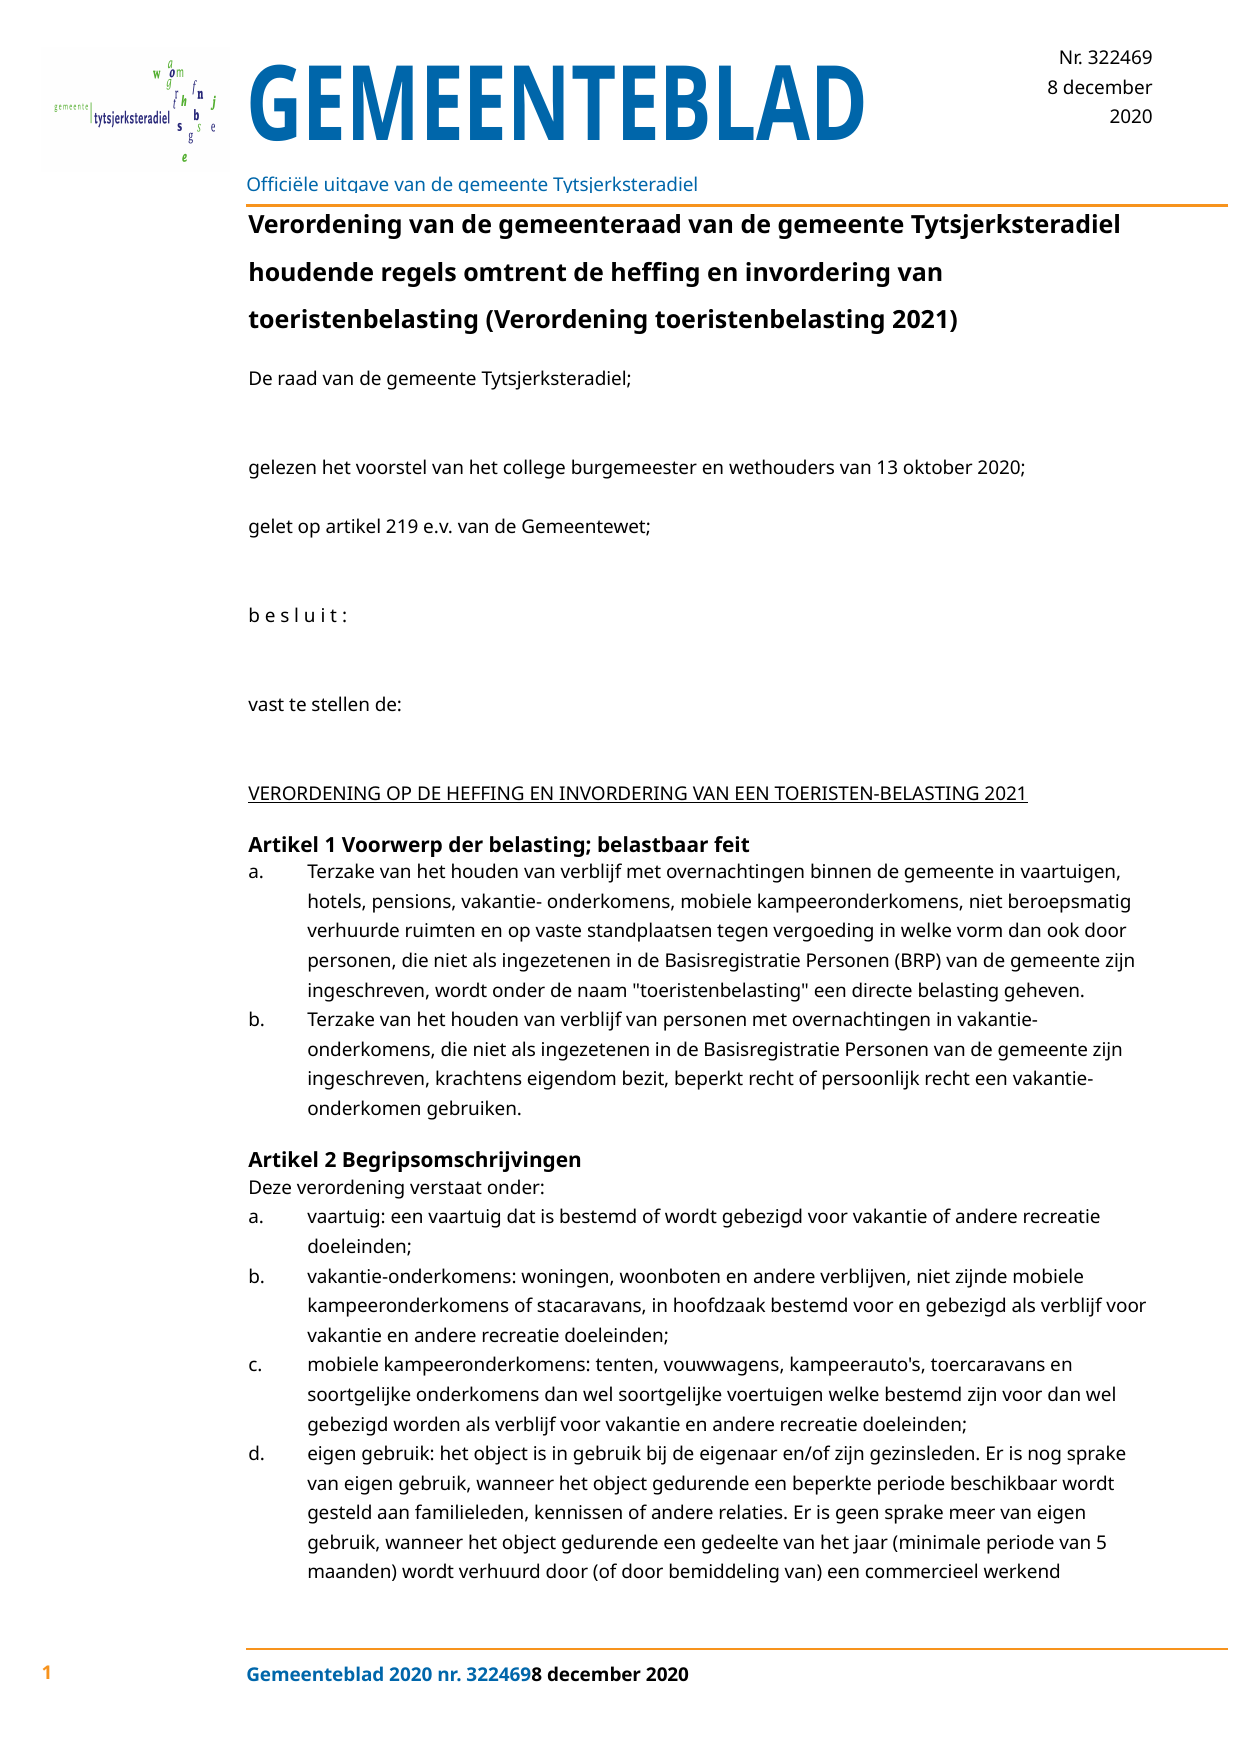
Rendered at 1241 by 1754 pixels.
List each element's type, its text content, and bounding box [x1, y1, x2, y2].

list vaartuig: een vaartuig dat is bestemd of wordt gebezigd voor vakantie of andere recreatie doeleinden; [248, 1204, 1152, 1259]
text gelet op artikel 219 e.v. van de Gemeentewet; [248, 513, 1152, 539]
text gelezen het voorstel van het college burgemeester en wethouders van 13 oktober 2020; [248, 454, 1152, 480]
list vakantie-onderkomens: woningen, woonboten en andere verblijven, niet zijnde mobiele kampeeronderkomens of stacaravans, in hoofdzaak bestemd voor en gebezigd als verblijf voor vakantie en andere recreatie doeleinden; [248, 1263, 1152, 1348]
text Artikel 1 Voorwerp der belasting; belastbaar feit [248, 830, 1152, 858]
text Deze verordening verstaat onder: [248, 1174, 1152, 1200]
list Terzake van het houden van verblijf van personen met overnachtingen in vakantie-onderkomens, die niet als ingezetenen in de Basisregistratie Personen van de gemeente zijn ingeschreven, krachtens eigendom bezit, beperkt recht of persoonlijk recht een vakantie- onderkomen gebruiken. [248, 1006, 1152, 1121]
list eigen gebruik: het object is in gebruik bij de eigenaar en/of zijn gezinsleden. Er is nog sprake van eigen gebruik, wanneer het object gedurende een beperkte periode beschikbaar wordt gesteld aan familieleden, kennissen of andere relaties. Er is geen sprake meer van eigen gebruik, wanneer het object gedurende een gedeelte van het jaar (minimale periode van 5 maanden) wordt verhuurd door (of door bemiddeling van) een commercieel werkend [248, 1440, 1152, 1584]
picture [41, 47, 231, 172]
text VERORDENING OP DE HEFFING EN INVORDERING VAN EEN TOERISTEN-BELASTING 2021 [248, 780, 1152, 805]
list Terzake van het houden van verblijf met overnachtingen binnen de gemeente in vaartuigen, hotels, pensions, vakantie- onderkomens, mobiele kampeeronderkomens, niet beroepsmatig verhuurde ruimten en op vaste standplaatsen tegen vergoeding in welke vorm dan ook door personen, die niet als ingezetenen in de Basisregistratie Personen (BRP) van de gemeente zijn ingeschreven, wordt onder de naam "toeristenbelasting" een directe belasting geheven. [248, 858, 1152, 1003]
text vast te stellen de: [248, 691, 1152, 717]
list mobiele kampeeronderkomens: tenten, vouwwagens, kampeerauto's, toercaravans en soortgelijke onderkomens dan wel soortgelijke voertuigen welke bestemd zijn voor dan wel gebezigd worden als verblijf voor vakantie en andere recreatie doeleinden; [248, 1352, 1152, 1436]
text De raad van de gemeente Tytsjerksteradiel; [248, 366, 1152, 391]
text Verordening van de gemeenteraad van de gemeente Tytsjerksteradiel houdende regels omtrent de heffing en invordering van toeristenbelasting (Verordening toeristenbelasting 2021) [248, 207, 1152, 336]
text b e s l u i t : [248, 602, 1152, 628]
text Artikel 2 Begripsomschrijvingen [248, 1146, 1152, 1174]
